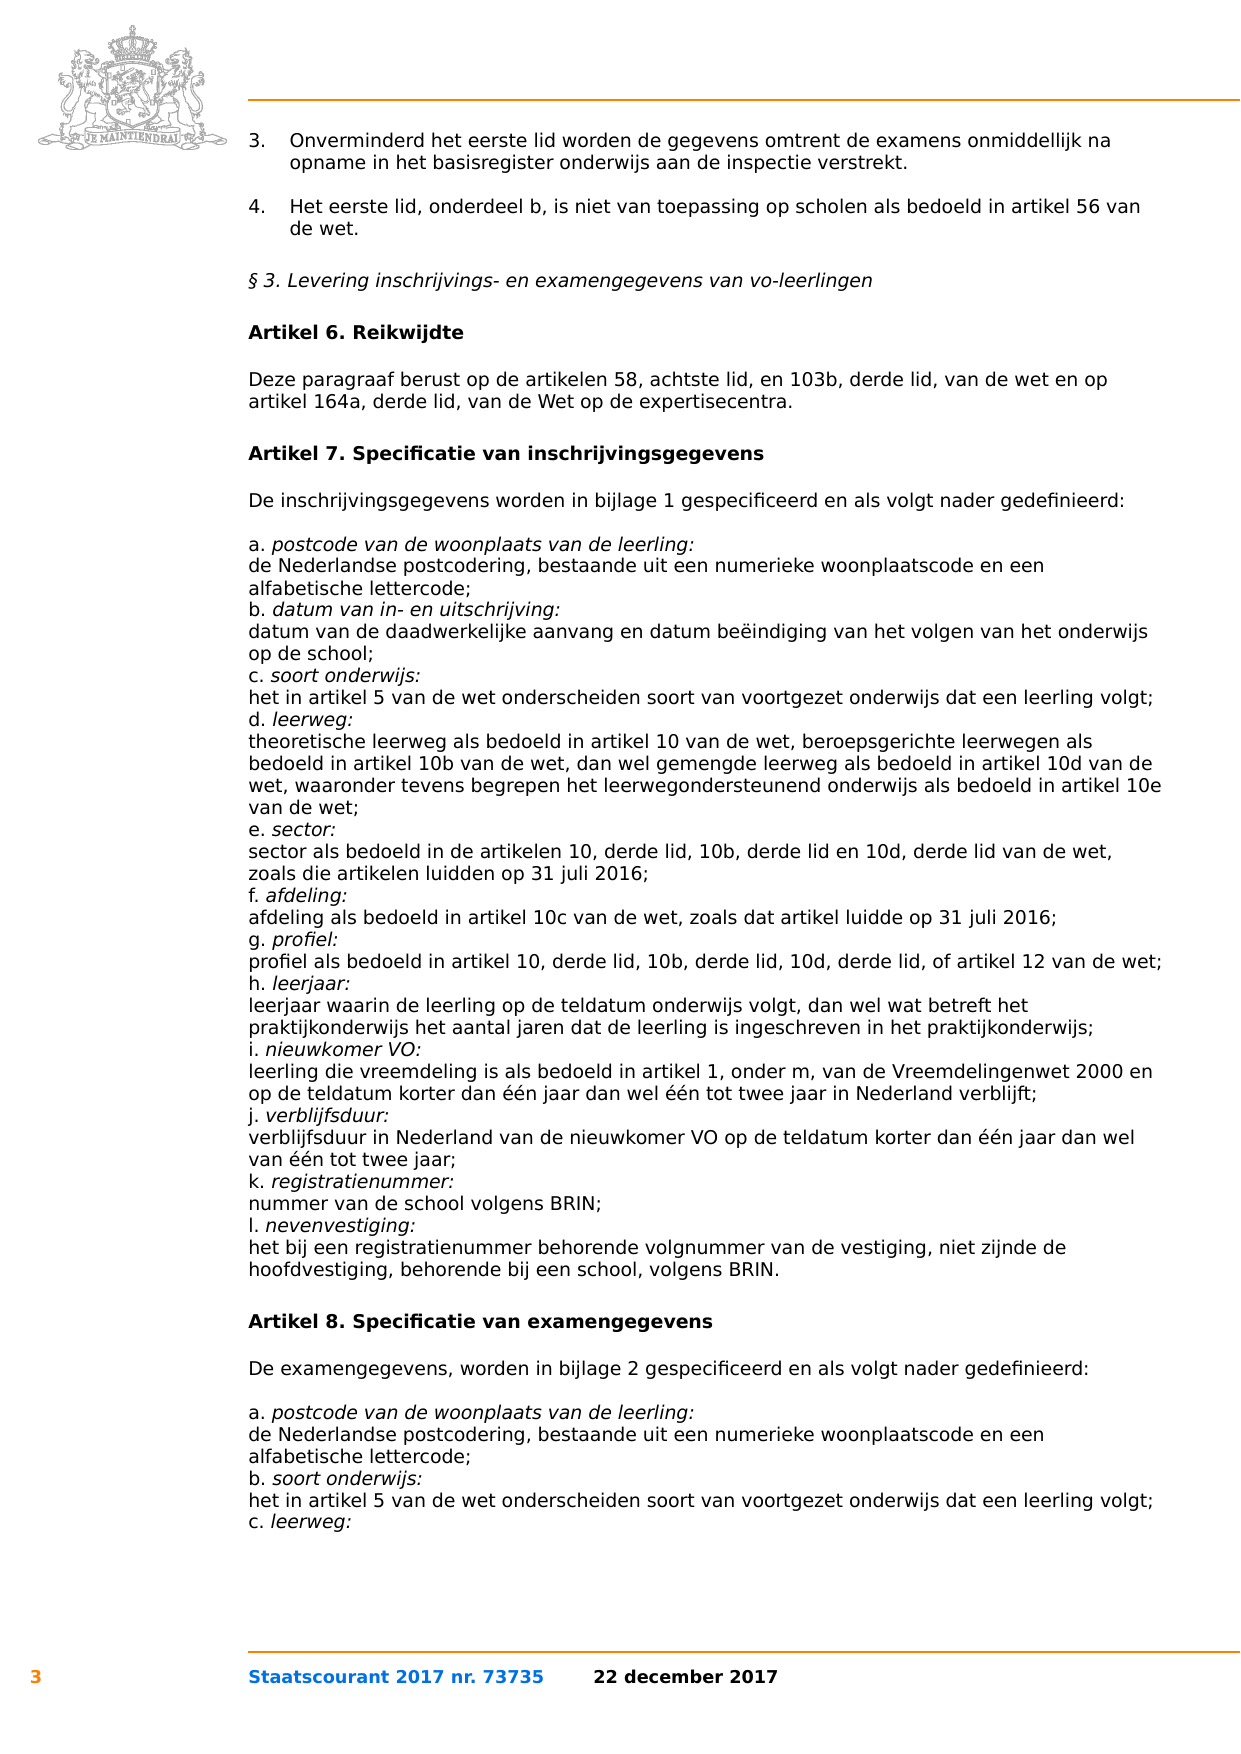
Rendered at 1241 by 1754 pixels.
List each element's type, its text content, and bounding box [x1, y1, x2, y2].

text d. leerweg: [248, 709, 1163, 731]
picture [38, 25, 227, 150]
text c. leerweg: [248, 1511, 1163, 1533]
text profiel als bedoeld in artikel 10, derde lid, 10b, derde lid, 10d, derde lid, of artikel 12 van de wet; [248, 951, 1163, 973]
text het bij een registratienummer behorende volgnummer van de vestiging, niet zijnde de hoofdvestiging, behorende bij een school, volgens BRIN. [248, 1237, 1163, 1281]
subtitle Artikel 8. Specificatie van examengegevens [248, 1311, 1163, 1333]
text i. nieuwkomer VO: [248, 1039, 1163, 1061]
text theoretische leerweg als bedoeld in artikel 10 van de wet, beroepsgerichte leerwegen als bedoeld in artikel 10b van de wet, dan wel gemengde leerweg als bedoeld in artikel 10d van de wet, waaronder tevens begrepen het leerwegondersteunend onderwijs als bedoeld in artikel 10e van de wet; [248, 731, 1163, 819]
text h. leerjaar: [248, 973, 1163, 995]
text De inschrijvingsgegevens worden in bijlage 1 gespecificeerd en als volgt nader gedefinieerd: [248, 489, 1163, 512]
text f. afdeling: [248, 885, 1163, 907]
text 4. Het eerste lid, onderdeel b, is niet van toepassing op scholen als bedoeld in artikel 56 van de wet. [248, 196, 1163, 240]
subtitle § 3. Levering inschrijvings- en examengegevens van vo-leerlingen [248, 270, 1163, 292]
text leerling die vreemdeling is als bedoeld in artikel 1, onder m, van de Vreemdelingenwet 2000 en op de teldatum korter dan één jaar dan wel één tot twee jaar in Nederland verblijft; [248, 1061, 1163, 1105]
text 3. Onverminderd het eerste lid worden de gegevens omtrent de examens onmiddellijk na opname in het basisregister onderwijs aan de inspectie verstrekt. [248, 130, 1163, 174]
text leerjaar waarin de leerling op de teldatum onderwijs volgt, dan wel wat betreft het praktijkonderwijs het aantal jaren dat de leerling is ingeschreven in het praktijkonderwijs; [248, 995, 1163, 1039]
text e. sector: [248, 819, 1163, 841]
text de Nederlandse postcodering, bestaande uit een numerieke woonplaatscode en een alfabetische lettercode; [248, 555, 1163, 599]
text de Nederlandse postcodering, bestaande uit een numerieke woonplaatscode en een alfabetische lettercode; [248, 1423, 1163, 1467]
text l. nevenvestiging: [248, 1215, 1163, 1237]
text De examengegevens, worden in bijlage 2 gespecificeerd en als volgt nader gedefinieerd: [248, 1358, 1163, 1380]
text j. verblijfsduur: [248, 1105, 1163, 1127]
subtitle Artikel 6. Reikwijdte [248, 322, 1163, 344]
text b. soort onderwijs: [248, 1467, 1163, 1489]
text a. postcode van de woonplaats van de leerling: [248, 533, 1163, 555]
text nummer van de school volgens BRIN; [248, 1193, 1163, 1215]
text het in artikel 5 van de wet onderscheiden soort van voortgezet onderwijs dat een leerling volgt; [248, 1489, 1163, 1511]
text b. datum van in- en uitschrijving: [248, 599, 1163, 621]
text afdeling als bedoeld in artikel 10c van de wet, zoals dat artikel luidde op 31 juli 2016; [248, 907, 1163, 929]
subtitle Artikel 7. Specificatie van inschrijvingsgegevens [248, 443, 1163, 464]
text sector als bedoeld in de artikelen 10, derde lid, 10b, derde lid en 10d, derde lid van de wet, zoals die artikelen luidden op 31 juli 2016; [248, 841, 1163, 885]
text c. soort onderwijs: [248, 665, 1163, 687]
text verblijfsduur in Nederland van de nieuwkomer VO op de teldatum korter dan één jaar dan wel van één tot twee jaar; [248, 1127, 1163, 1171]
text het in artikel 5 van de wet onderscheiden soort van voortgezet onderwijs dat een leerling volgt; [248, 687, 1163, 709]
text g. profiel: [248, 929, 1163, 951]
text datum van de daadwerkelijke aanvang en datum beëindiging van het volgen van het onderwijs op de school; [248, 621, 1163, 665]
text Deze paragraaf berust op de artikelen 58, achtste lid, en 103b, derde lid, van de wet en op artikel 164a, derde lid, van de Wet op de expertisecentra. [248, 369, 1163, 413]
text a. postcode van de woonplaats van de leerling: [248, 1402, 1163, 1423]
text k. registratienummer: [248, 1171, 1163, 1193]
